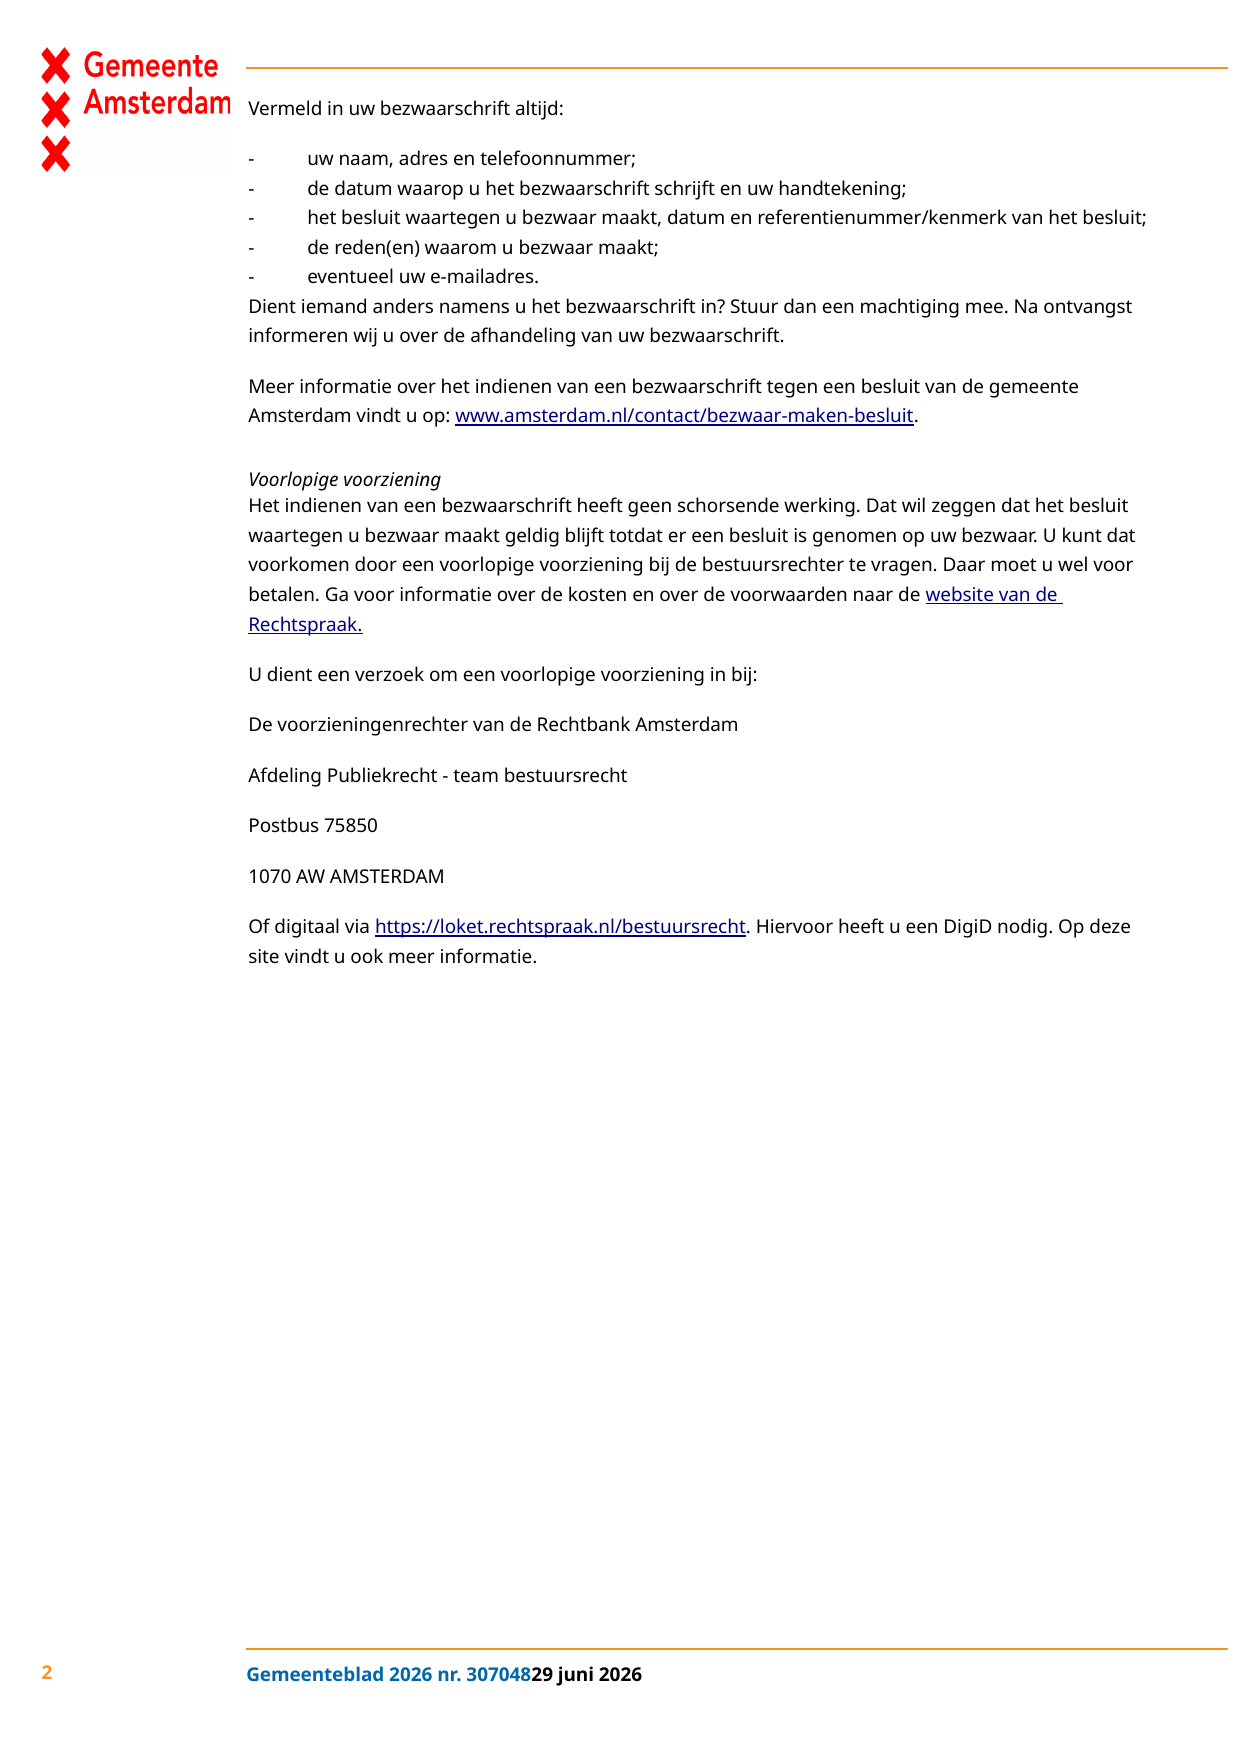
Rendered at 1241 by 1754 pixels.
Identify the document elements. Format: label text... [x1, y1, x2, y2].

text Voorlopige voorziening [248, 467, 1152, 492]
text 1070 AW AMSTERDAM [248, 863, 1152, 888]
text Vermeld in uw bezwaarschrift altijd: [248, 95, 1152, 121]
list de datum waarop u het bezwaarschrift schrijft en uw handtekening; [248, 175, 1152, 201]
text De voorzieningenrechter van de Rechtbank Amsterdam [248, 712, 1152, 737]
text Postbus 75850 [248, 812, 1152, 838]
text Afdeling Publiekrecht - team bestuursrecht [248, 762, 1152, 788]
text Het indienen van een bezwaarschrift heeft geen schorsende werking. Dat wil zeggen dat het besluit waartegen u bezwaar maakt geldig blijft totdat er een besluit is genomen op uw bezwaar. U kunt dat voorkomen door een voorlopige voorziening bij de bestuursrechter te vragen. Daar moet u wel voor betalen. Ga voor informatie over de kosten en over de voorwaarden naar de website van de Rechtspraak. [248, 492, 1152, 636]
list het besluit waartegen u bezwaar maakt, datum en referentienummer/kenmerk van het besluit; [248, 204, 1152, 230]
text Meer informatie over het indienen van een bezwaarschrift tegen een besluit van de gemeente Amsterdam vindt u op: www.amsterdam.nl/contact/bezwaar-maken-besluit. [248, 373, 1152, 428]
list uw naam, adres en telefoonnummer; [248, 145, 1152, 171]
text Dient iemand anders namens u het bezwaarschrift in? Stuur dan een machtiging mee. Na ontvangst informeren wij u over de afhandeling van uw bezwaarschrift. [248, 293, 1152, 348]
text Of digitaal via https://loket.rechtspraak.nl/bestuursrecht. Hiervoor heeft u een DigiD nodig. Op deze site vindt u ook meer informatie. [248, 913, 1152, 968]
picture [41, 47, 231, 172]
list de reden(en) waarom u bezwaar maakt; [248, 234, 1152, 260]
list eventueel uw e-mailadres. [248, 263, 1152, 289]
text U dient een verzoek om een voorlopige voorziening in bij: [248, 661, 1152, 687]
